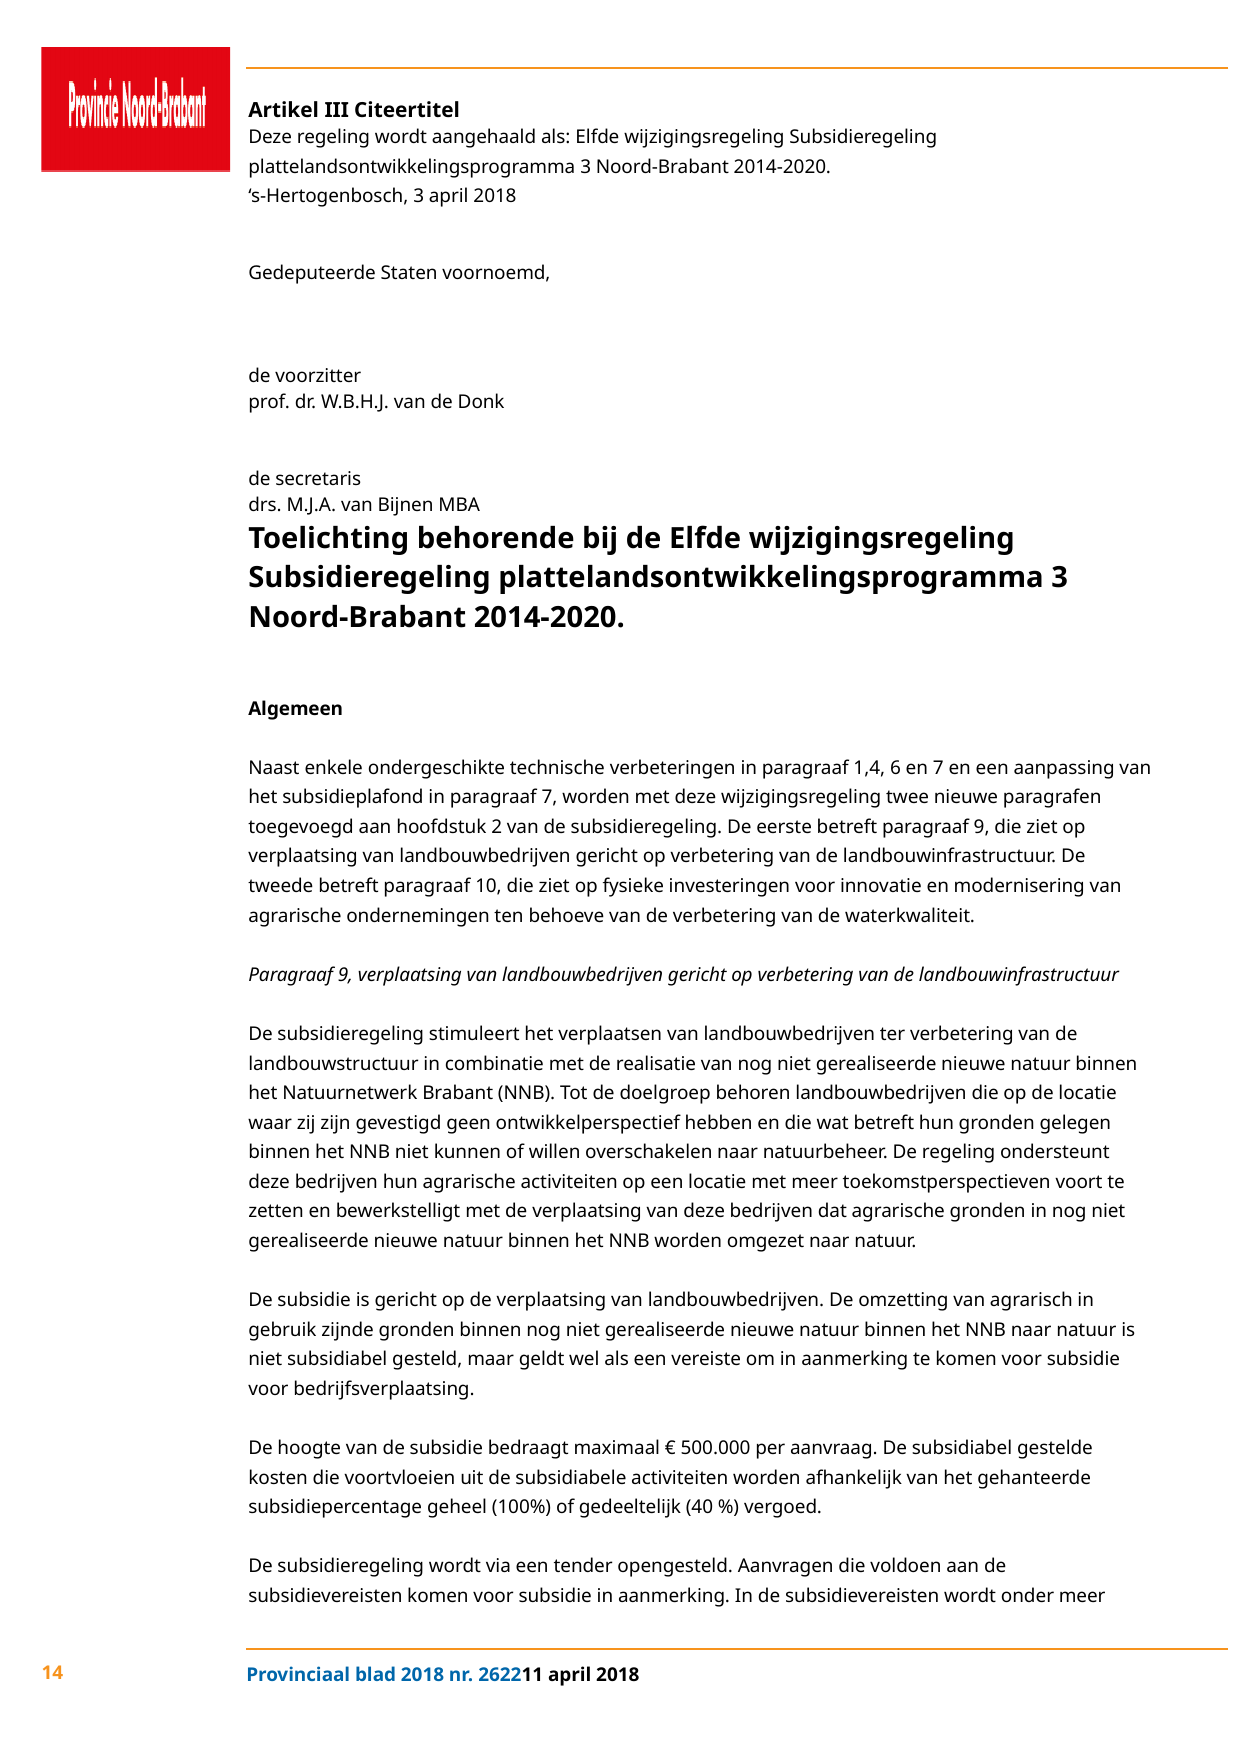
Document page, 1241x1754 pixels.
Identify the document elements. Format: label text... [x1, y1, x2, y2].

picture [41, 47, 231, 172]
text Paragraaf 9, verplaatsing van landbouwbedrijven gericht op verbetering van de landbouwinfrastructuur [248, 961, 1152, 987]
text Gedeputeerde Staten voornoemd, [248, 259, 1152, 285]
text De subsidieregeling wordt via een tender opengesteld. Aanvragen die voldoen aan de subsidievereisten komen voor subsidie in aanmerking. In de subsidievereisten wordt onder meer [248, 1553, 1152, 1608]
text De subsidieregeling stimuleert het verplaatsen van landbouwbedrijven ter verbetering van de landbouwstructuur in combinatie met de realisatie van nog niet gerealiseerde nieuwe natuur binnen het Natuurnetwerk Brabant (NNB). Tot de doelgroep behoren landbouwbedrijven die op de locatie waar zij zijn gevestigd geen ontwikkelperspectief hebben en die wat betreft hun gronden gelegen binnen het NNB niet kunnen of willen overschakelen naar natuurbeheer. De regeling ondersteunt deze bedrijven hun agrarische activiteiten op een locatie met meer toekomstperspectieven voort te zetten en bewerkstelligt met de verplaatsing van deze bedrijven dat agrarische gronden in nog niet gerealiseerde nieuwe natuur binnen het NNB worden omgezet naar natuur. [248, 1020, 1152, 1253]
text De hoogte van de subsidie bedraagt maximaal € 500.000 per aanvraag. De subsidiabel gestelde kosten die voortvloeien uit de subsidiabele activiteiten worden afhankelijk van het gehanteerde subsidiepercentage geheel (100%) of gedeeltelijk (40 %) vergoed. [248, 1434, 1152, 1519]
text ‘s-Hertogenbosch, 3 april 2018 [248, 182, 1152, 208]
text prof. dr. W.B.H.J. van de Donk [248, 388, 1152, 414]
text de voorzitter [248, 362, 1152, 388]
text De subsidie is gericht op de verplaatsing van landbouwbedrijven. De omzetting van agrarisch in gebruik zijnde gronden binnen nog niet gerealiseerde nieuwe natuur binnen het NNB naar natuur is niet subsidiabel gesteld, maar geldt wel als een vereiste om in aanmerking te komen voor subsidie voor bedrijfsverplaatsing. [248, 1286, 1152, 1401]
text drs. M.J.A. van Bijnen MBA [248, 491, 1152, 517]
text Deze regeling wordt aangehaald als: Elfde wijzigingsregeling Subsidieregeling plattelandsontwikkelingsprogramma 3 Noord-Brabant 2014-2020. [248, 123, 1152, 178]
text Naast enkele ondergeschikte technische verbeteringen in paragraaf 1,4, 6 en 7 en een aanpassing van het subsidieplafond in paragraaf 7, worden met deze wijzigingsregeling twee nieuwe paragrafen toegevoegd aan hoofdstuk 2 van de subsidieregeling. De eerste betreft paragraaf 9, die ziet op verplaatsing van landbouwbedrijven gericht op verbetering van de landbouwinfrastructuur. De tweede betreft paragraaf 10, die ziet op fysieke investeringen voor innovatie en modernisering van agrarische ondernemingen ten behoeve van de verbetering van de waterkwaliteit. [248, 754, 1152, 927]
text Algemeen [248, 695, 1152, 720]
text Toelichting behorende bij de Elfde wijzigingsregeling Subsidieregeling plattelandsontwikkelingsprogramma 3 Noord-Brabant 2014-2020. [248, 517, 1152, 636]
text Artikel III Citeertitel [248, 95, 1152, 123]
text de secretaris [248, 465, 1152, 491]
